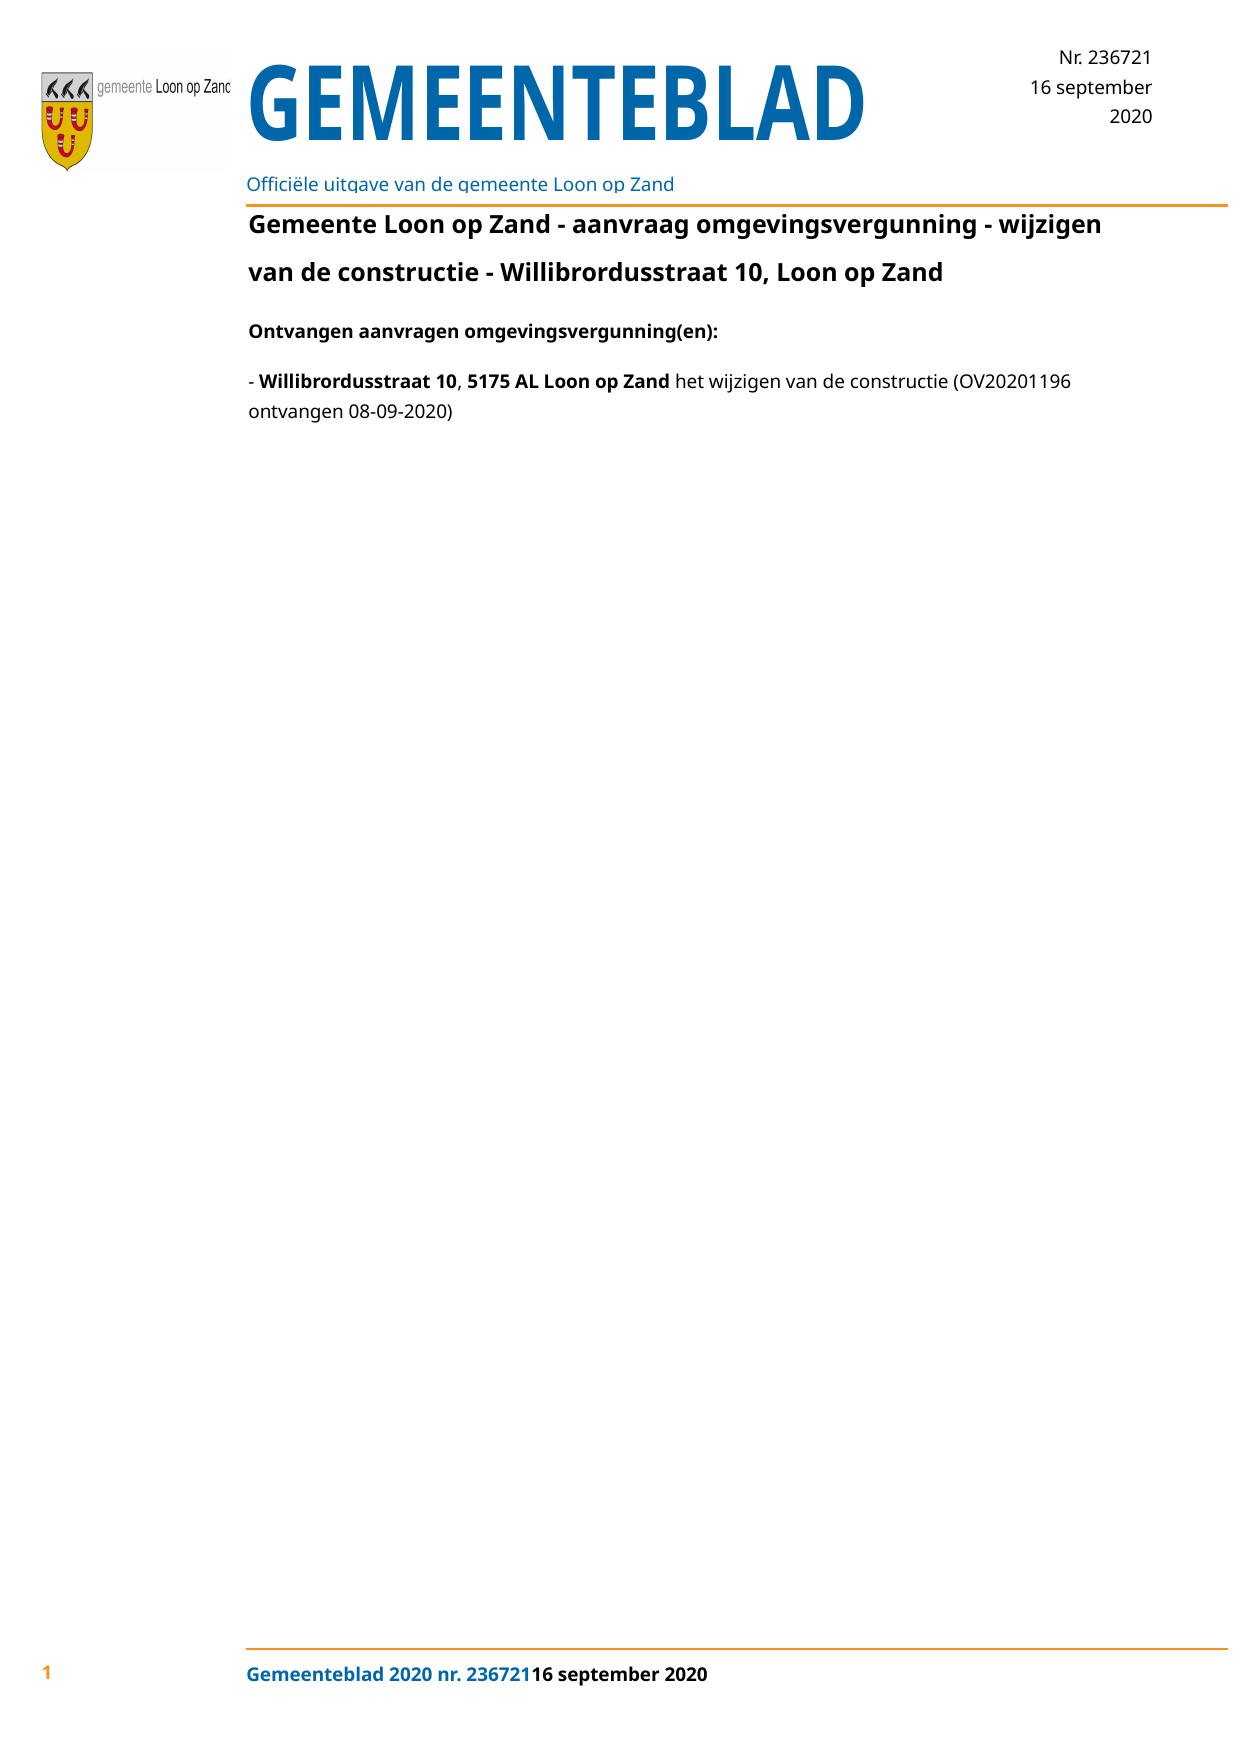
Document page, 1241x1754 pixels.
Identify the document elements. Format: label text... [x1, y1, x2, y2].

text Ontvangen aanvragen omgevingsvergunning(en): [248, 318, 1152, 344]
picture [41, 47, 231, 172]
text - Willibrordusstraat 10, 5175 AL Loon op Zand het wijzigen van de constructie (OV20201196 ontvangen 08-09-2020) [248, 368, 1152, 424]
text Gemeente Loon op Zand - aanvraag omgevingsvergunning - wijzigen van de constructie - Willibrordusstraat 10, Loon op Zand [248, 207, 1152, 288]
